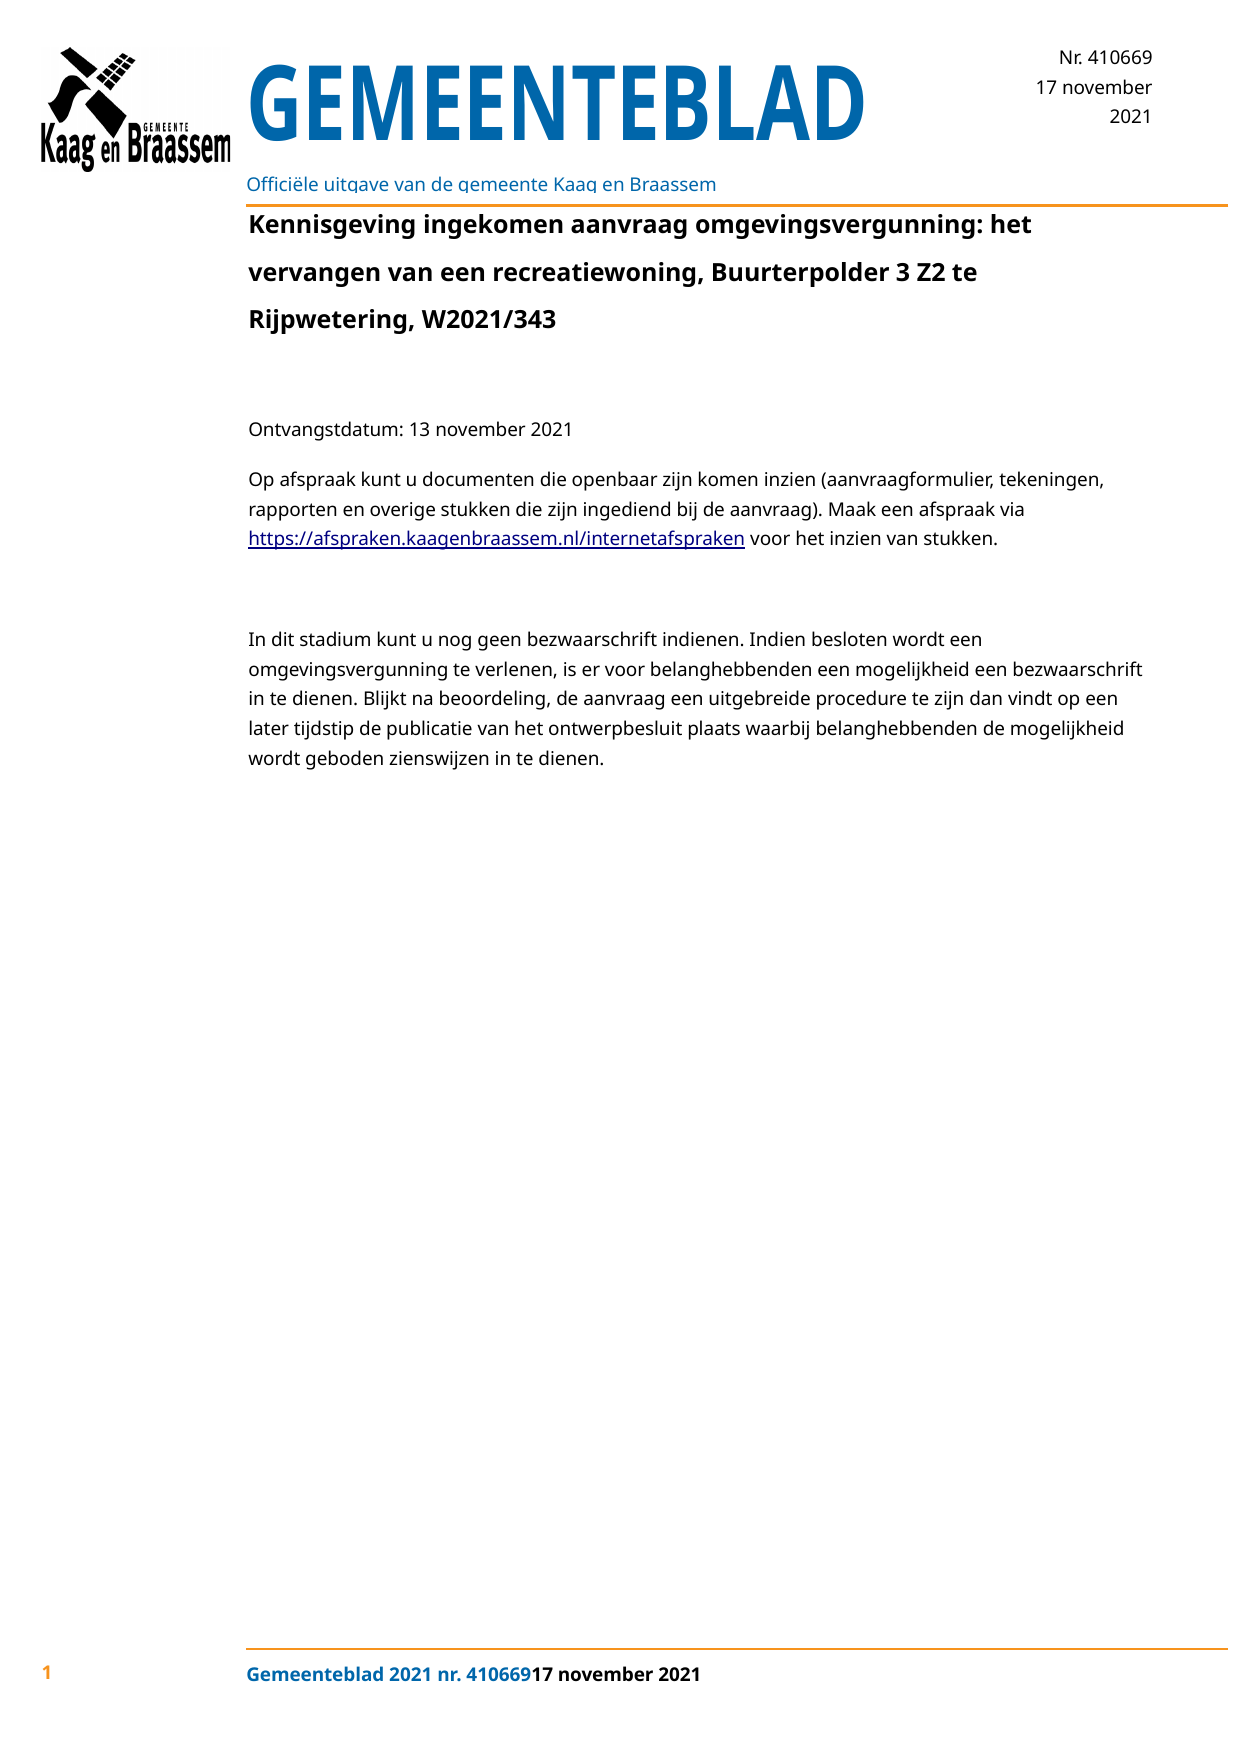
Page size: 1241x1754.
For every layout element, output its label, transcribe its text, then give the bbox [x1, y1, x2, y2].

picture [41, 47, 231, 172]
text Kennisgeving ingekomen aanvraag omgevingsvergunning: het vervangen van een recreatiewoning, Buurterpolder 3 Z2 te Rijpwetering, W2021/343 [248, 207, 1152, 336]
text In dit stadium kunt u nog geen bezwaarschrift indienen. Indien besloten wordt een omgevingsvergunning te verlenen, is er voor belanghebbenden een mogelijkheid een bezwaarschrift in te dienen. Blijkt na beoordeling, de aanvraag een uitgebreide procedure te zijn dan vindt op een later tijdstip de publicatie van het ontwerpbesluit plaats waarbij belanghebbenden de mogelijkheid wordt geboden zienswijzen in te dienen. [248, 626, 1152, 770]
text Op afspraak kunt u documenten die openbaar zijn komen inzien (aanvraagformulier, tekeningen, rapporten en overige stukken die zijn ingediend bij de aanvraag). Maak een afspraak via https://afspraken.kaagenbraassem.nl/internetafspraken voor het inzien van stukken. [248, 466, 1152, 551]
text Ontvangstdatum: 13 november 2021 [248, 416, 1152, 442]
